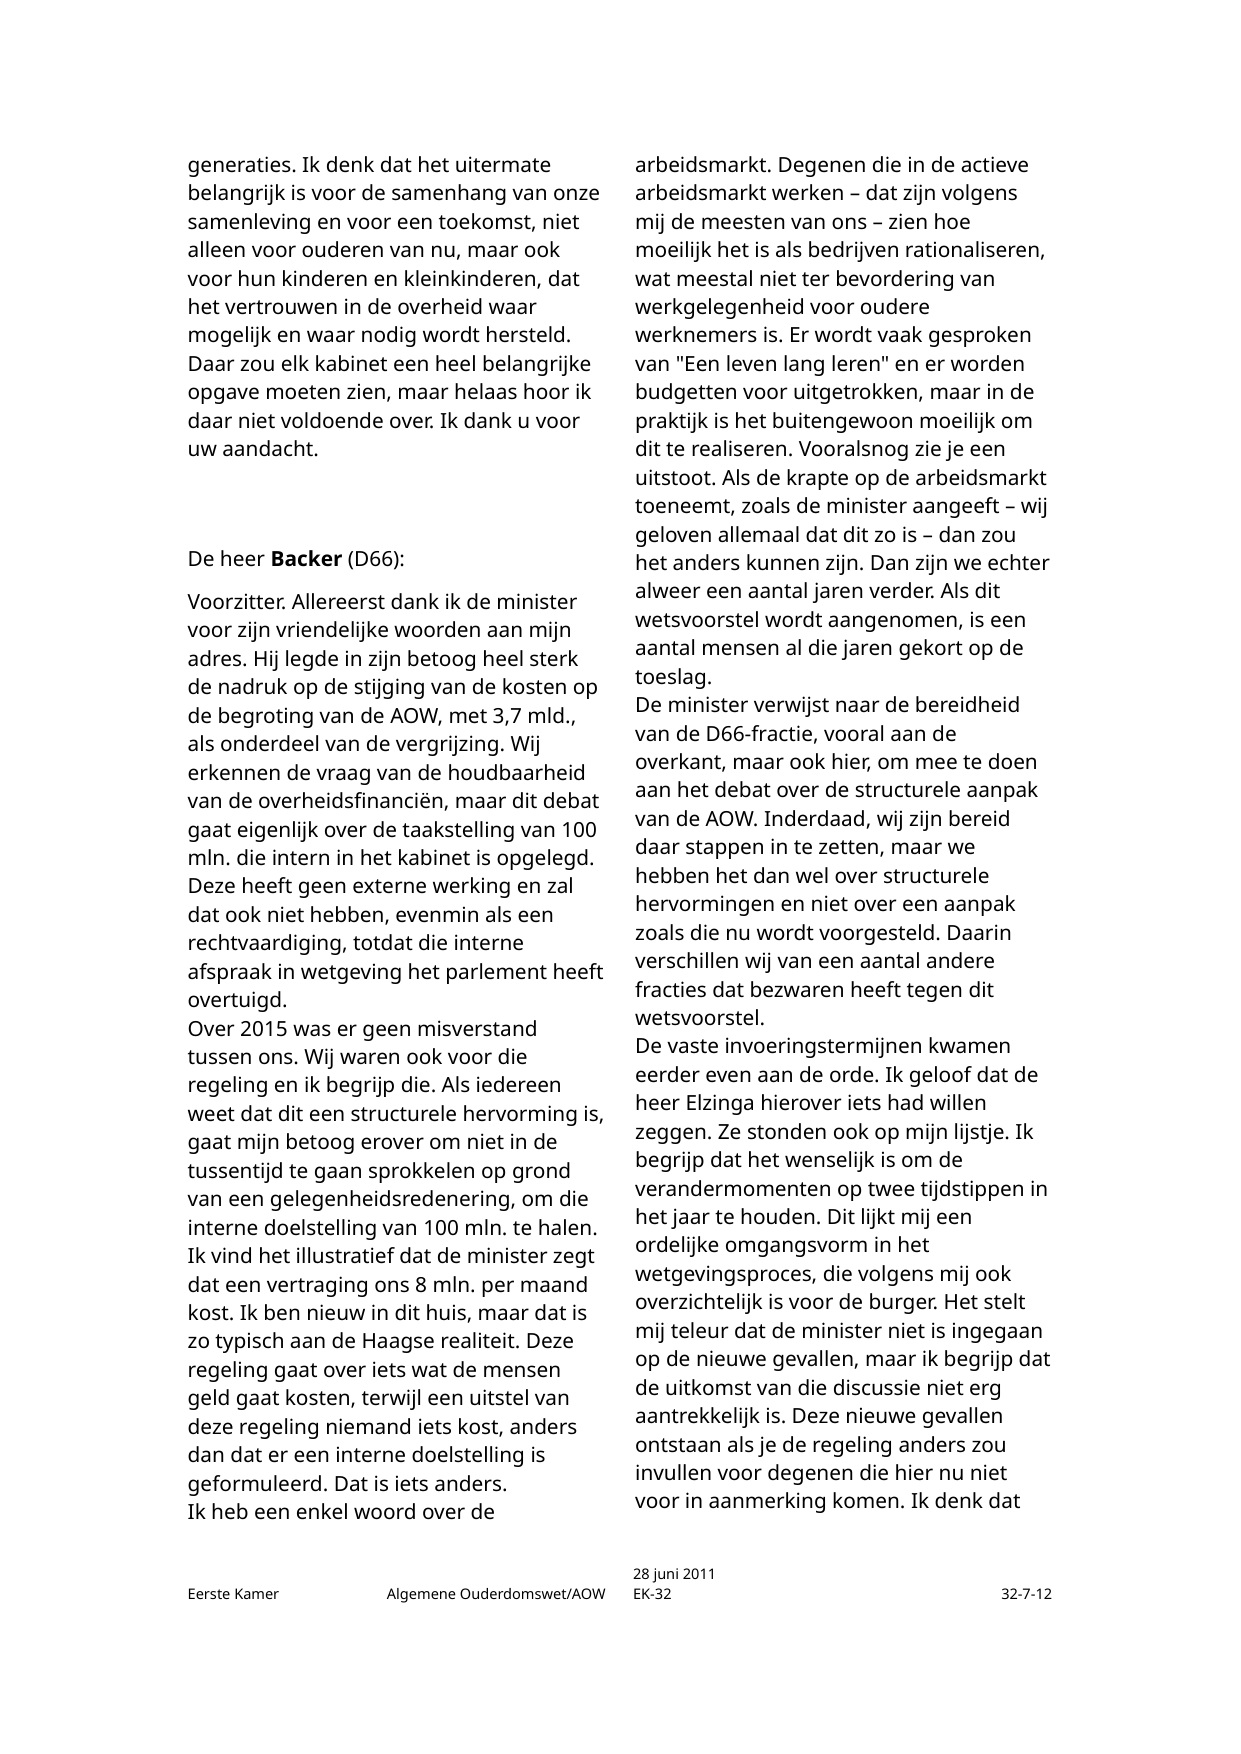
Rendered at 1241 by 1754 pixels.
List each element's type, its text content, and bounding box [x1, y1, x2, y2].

text Over 2015 was er geen misverstand tussen ons. Wij waren ook voor die regeling en ik begrijp die. Als iedereen weet dat dit een structurele hervorming is, gaat mijn betoog erover om niet in de tussentijd te gaan sprokkelen op grond van een gelegenheidsredenering, om die interne doelstelling van 100 mln. te halen. Ik vind het illustratief dat de minister zegt dat een vertraging ons 8 mln. per maand kost. Ik ben nieuw in dit huis, maar dat is zo typisch aan de Haagse realiteit. Deze regeling gaat over iets wat de mensen geld gaat kosten, terwijl een uitstel van deze regeling niemand iets kost, anders dan dat er een interne doelstelling is geformuleerd. Dat is iets anders. [187, 1014, 605, 1497]
text Ik heb een enkel woord over de [187, 1497, 605, 1526]
text Voorzitter. Allereerst dank ik de minister voor zijn vriendelijke woorden aan mijn adres. Hij legde in zijn betoog heel sterk de nadruk op de stijging van de kosten op de begroting van de AOW, met 3,7 mld., als onderdeel van de vergrijzing. Wij erkennen de vraag van de houdbaarheid van de overheidsfinanciën, maar dit debat gaat eigenlijk over de taakstelling van 100 mln. die intern in het kabinet is opgelegd. Deze heeft geen externe werking en zal dat ook niet hebben, evenmin als een rechtvaardiging, totdat die interne afspraak in wetgeving het parlement heeft overtuigd. [187, 587, 605, 1014]
text arbeidsmarkt. Degenen die in de actieve arbeidsmarkt werken – dat zijn volgens mij de meesten van ons – zien hoe moeilijk het is als bedrijven rationaliseren, wat meestal niet ter bevordering van werkgelegenheid voor oudere werknemers is. Er wordt vaak gesproken van "Een leven lang leren" en er worden budgetten voor uitgetrokken, maar in de praktijk is het buitengewoon moeilijk om dit te realiseren. Vooralsnog zie je een uitstoot. Als de krapte op de arbeidsmarkt toeneemt, zoals de minister aangeeft – wij geloven allemaal dat dit zo is – dan zou het anders kunnen zijn. Dan zijn we echter alweer een aantal jaren verder. Als dit wetsvoorstel wordt aangenomen, is een aantal mensen al die jaren gekort op de toeslag. [635, 150, 1053, 690]
text De minister verwijst naar de bereidheid van de D66-fractie, vooral aan de overkant, maar ook hier, om mee te doen aan het debat over de structurele aanpak van de AOW. Inderdaad, wij zijn bereid daar stappen in te zetten, maar we hebben het dan wel over structurele hervormingen en niet over een aanpak zoals die nu wordt voorgesteld. Daarin verschillen wij van een aantal andere fracties dat bezwaren heeft tegen dit wetsvoorstel. [635, 690, 1053, 1032]
text  [187, 493, 605, 521]
text De heer Backer (D66): [187, 544, 605, 572]
text generaties. Ik denk dat het uitermate belangrijk is voor de samenhang van onze samenleving en voor een toekomst, niet alleen voor ouderen van nu, maar ook voor hun kinderen en kleinkinderen, dat het vertrouwen in de overheid waar mogelijk en waar nodig wordt hersteld. Daar zou elk kabinet een heel belangrijke opgave moeten zien, maar helaas hoor ik daar niet voldoende over. Ik dank u voor uw aandacht. [187, 150, 605, 463]
text De vaste invoeringstermijnen kwamen eerder even aan de orde. Ik geloof dat de heer Elzinga hierover iets had willen zeggen. Ze stonden ook op mijn lijstje. Ik begrijp dat het wenselijk is om de verandermomenten op twee tijdstippen in het jaar te houden. Dit lijkt mij een ordelijke omgangsvorm in het wetgevingsproces, die volgens mij ook overzichtelijk is voor de burger. Het stelt mij teleur dat de minister niet is ingegaan op de nieuwe gevallen, maar ik begrijp dat de uitkomst van die discussie niet erg aantrekkelijk is. Deze nieuwe gevallen ontstaan als je de regeling anders zou invullen voor degenen die hier nu niet voor in aanmerking komen. Ik denk dat [635, 1032, 1053, 1515]
